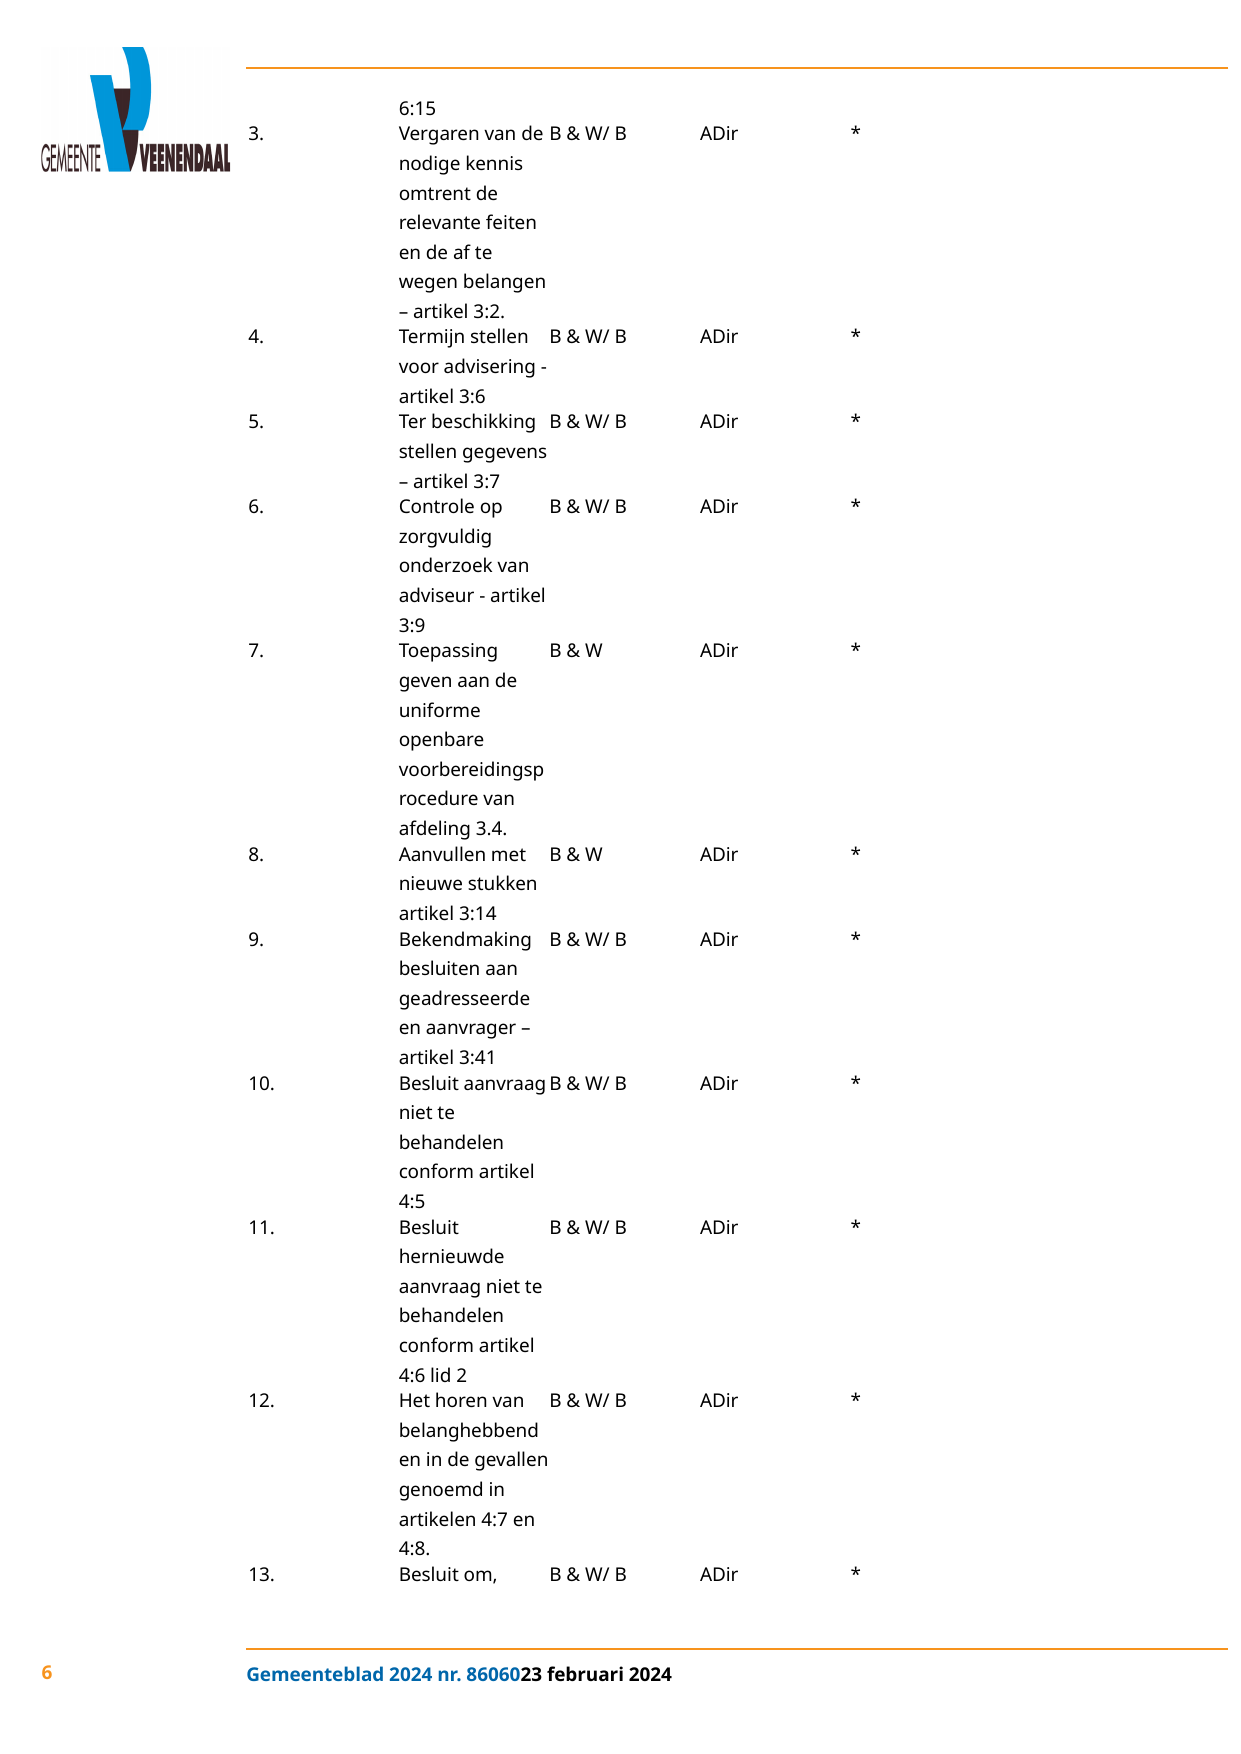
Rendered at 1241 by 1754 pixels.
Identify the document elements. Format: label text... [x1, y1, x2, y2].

table_cell ADir [700, 494, 850, 638]
table_cell [248, 926, 398, 1070]
table_cell B & W/ B [549, 926, 700, 1070]
table_cell ADir [700, 841, 850, 926]
table_cell B & W/ B [549, 121, 700, 324]
table_cell * [850, 494, 1001, 638]
table_cell * [850, 409, 1001, 493]
table_cell [248, 95, 398, 121]
table_cell * [850, 1388, 1001, 1561]
table_cell Besluit aanvraag niet te behandelen conform artikel 4:5 [399, 1070, 549, 1214]
table_cell [1001, 1214, 1152, 1387]
table_cell * [850, 926, 1001, 1070]
table_cell ADir [700, 1070, 850, 1214]
table_cell [248, 494, 398, 638]
table_cell [1001, 841, 1152, 926]
table_cell B & W/ B [549, 494, 700, 638]
table_cell [248, 121, 398, 324]
table_cell [850, 95, 1001, 121]
table_cell [248, 1214, 398, 1387]
table_cell Termijn stellen voor advisering - artikel 3:6 [399, 324, 549, 409]
table_cell [248, 409, 398, 493]
table_cell Bekendmaking besluiten aan geadresseerde en aanvrager – artikel 3:41 [399, 926, 549, 1070]
table_cell [1001, 409, 1152, 493]
table_cell ADir [700, 1561, 850, 1587]
table_cell Besluit om, [399, 1561, 549, 1587]
table_cell [1001, 1070, 1152, 1214]
table_cell * [850, 638, 1001, 841]
table_cell [549, 95, 700, 121]
table_cell [1001, 1561, 1152, 1587]
table_cell Toepassing geven aan de uniforme openbare voorbereidingsprocedure van afdeling 3.4. [399, 638, 549, 841]
table_cell ADir [700, 1214, 850, 1387]
table_cell Vergaren van de nodige kennis omtrent de relevante feiten en de af te wegen belangen – artikel 3:2. [399, 121, 549, 324]
table_cell * [850, 121, 1001, 324]
table_cell [1001, 638, 1152, 841]
table_cell [248, 1388, 398, 1561]
table_cell * [850, 1214, 1001, 1387]
table_cell [248, 324, 398, 409]
table_cell Aanvullen met nieuwe stukken artikel 3:14 [399, 841, 549, 926]
table_cell [1001, 926, 1152, 1070]
table_cell B & W [549, 638, 700, 841]
table_cell * [850, 1561, 1001, 1587]
table_cell [1001, 494, 1152, 638]
picture [41, 47, 130, 172]
table_cell Besluit hernieuwde aanvraag niet te behandelen conform artikel 4:6 lid 2 [399, 1214, 549, 1387]
table_cell * [850, 1070, 1001, 1214]
table_cell B & W/ B [549, 409, 700, 493]
table_cell B & W [549, 841, 700, 926]
table_cell B & W/ B [549, 1070, 700, 1214]
table_cell ADir [700, 1388, 850, 1561]
table_cell [1001, 1388, 1152, 1561]
picture [123, 47, 231, 172]
table_cell Ter beschikking stellen gegevens – artikel 3:7 [399, 409, 549, 493]
table_cell ADir [700, 409, 850, 493]
table_cell B & W/ B [549, 1388, 700, 1561]
table_cell [248, 1561, 398, 1587]
table_cell * [850, 841, 1001, 926]
table_cell Controle op zorgvuldig onderzoek van adviseur - artikel 3:9 [399, 494, 549, 638]
table_cell [248, 841, 398, 926]
table_cell [1001, 95, 1152, 121]
table_cell ADir [700, 638, 850, 841]
table_cell * [850, 324, 1001, 409]
table_cell ADir [700, 324, 850, 409]
table_cell [1001, 324, 1152, 409]
table_cell [248, 638, 398, 841]
table_cell ADir [700, 121, 850, 324]
table_cell B & W/ B [549, 1561, 700, 1587]
table_cell 6:15 [399, 95, 549, 121]
table_cell B & W/ B [549, 324, 700, 409]
table_cell [248, 1070, 398, 1214]
table_cell [700, 95, 850, 121]
table_cell ADir [700, 926, 850, 1070]
table_cell B & W/ B [549, 1214, 700, 1387]
table_cell Het horen van belanghebbenden in de gevallen genoemd in artikelen 4:7 en 4:8. [399, 1388, 549, 1561]
table_cell [1001, 121, 1152, 324]
